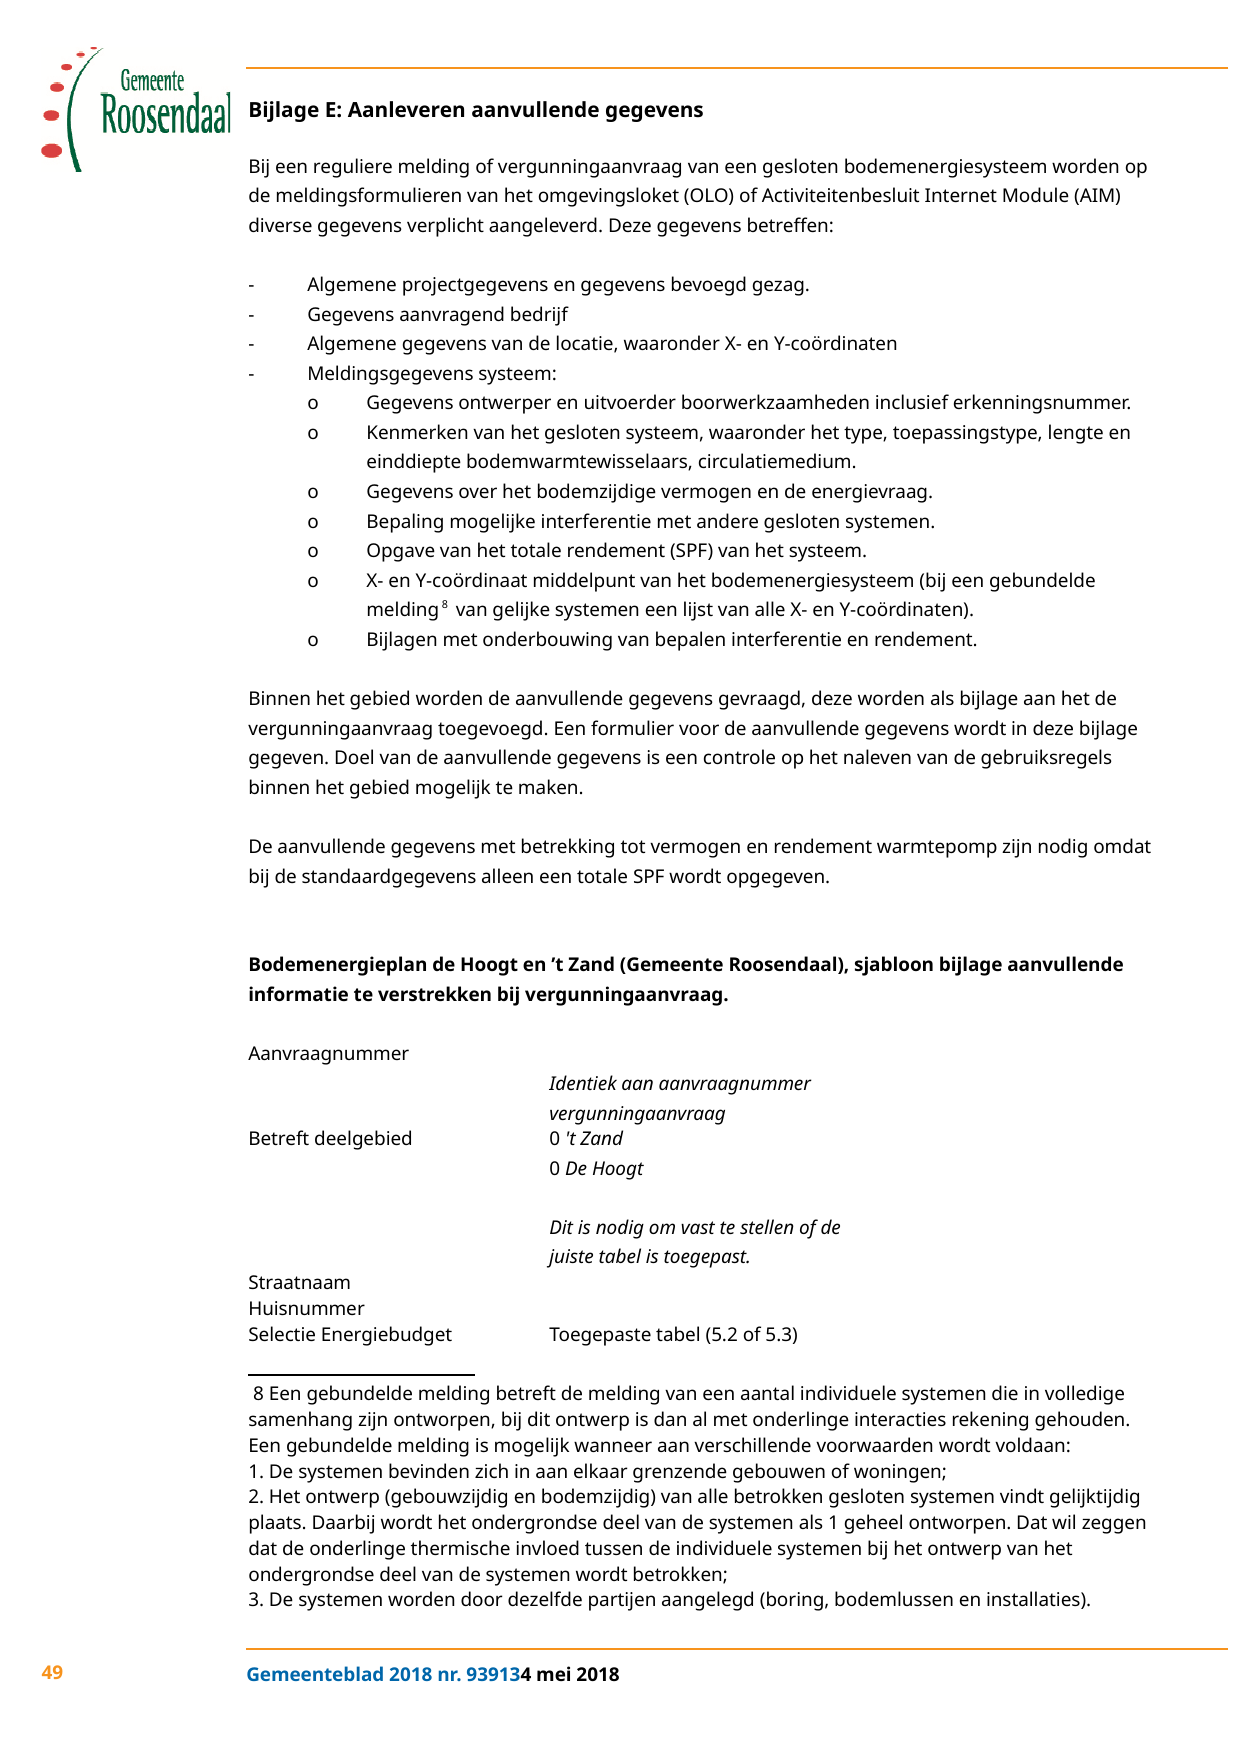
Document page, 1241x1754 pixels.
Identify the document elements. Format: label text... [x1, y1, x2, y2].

list Gegevens aanvragend bedrijf [248, 301, 1152, 327]
list Algemene gegevens van de locatie, waaronder X- en Y-coördinaten [248, 330, 1152, 356]
table_header Aanvraagnummer [248, 1041, 549, 1125]
table_cell [549, 1270, 850, 1295]
table_cell Betreft deelgebied [248, 1125, 549, 1269]
list 3. De systemen worden door dezelfde partijen aangelegd (boring, bodemlussen en installaties). [248, 1586, 1152, 1612]
text Binnen het gebied worden de aanvullende gegevens gevraagd, deze worden als bijlage aan het de vergunningaanvraag toegevoegd. Een formulier voor de aanvullende gegevens wordt in deze bijlage gegeven. Doel van de aanvullende gegevens is een controle op het naleven van de gebruiksregels binnen het gebied mogelijk te maken. [248, 685, 1152, 800]
picture [41, 47, 231, 172]
list Gegevens ontwerper en uitvoerder boorwerkzaamheden inclusief erkenningsnummer. [307, 389, 1152, 415]
list Een gebundelde melding betreft de melding van een aantal individuele systemen die in volledige samenhang zijn ontworpen, bij dit ontwerp is dan al met onderlinge interacties rekening gehouden. Een gebundelde melding is mogelijk wanneer aan verschillende voorwaarden wordt voldaan: [248, 1381, 1152, 1458]
list Algemene projectgegevens en gegevens bevoegd gezag. [248, 271, 1152, 297]
table_cell [549, 1295, 850, 1321]
list Meldingsgegevens systeem: [248, 360, 1152, 386]
text Bij een reguliere melding of vergunningaanvraag van een gesloten bodemenergiesysteem worden op de meldingsformulieren van het omgevingsloket (OLO) of Activiteitenbesluit Internet Module (AIM) diverse gegevens verplicht aangeleverd. Deze gegevens betreffen: [248, 153, 1152, 238]
list 1. De systemen bevinden zich in aan elkaar grenzende gebouwen of woningen; [248, 1458, 1152, 1483]
list Gegevens over het bodemzijdige vermogen en de energievraag. [307, 478, 1152, 504]
list Bepaling mogelijke interferentie met andere gesloten systemen. [307, 508, 1152, 534]
text De aanvullende gegevens met betrekking tot vermogen en rendement warmtepomp zijn nodig omdat bij de standaardgegevens alleen een totale SPF wordt opgegeven. [248, 833, 1152, 889]
list 2. Het ontwerp (gebouwzijdig en bodemzijdig) van alle betrokken gesloten systemen vindt gelijktijdig plaats. Daarbij wordt het ondergrondse deel van de systemen als 1 geheel ontworpen. Dat wil zeggen dat de onderlinge thermische invloed tussen de individuele systemen bij het ontwerp van het ondergrondse deel van de systemen wordt betrokken; [248, 1483, 1152, 1586]
table_cell Toegepaste tabel (5.2 of 5.3) [549, 1321, 850, 1347]
text Bijlage E: Aanleveren aanvullende gegevens [248, 95, 1152, 123]
table_cell Selectie Energiebudget [248, 1321, 549, 1347]
list X- en Y-coördinaat middelpunt van het bodemenergiesysteem (bij een gebundelde melding van gelijke systemen een lijst van alle X- en Y-coördinaten). [307, 567, 1152, 622]
list Bijlagen met onderbouwing van bepalen interferentie en rendement. [307, 626, 1152, 652]
list Kenmerken van het gesloten systeem, waaronder het type, toepassingstype, lengte en einddiepte bodemwarmtewisselaars, circulatiemedium. [307, 419, 1152, 474]
table_cell Huisnummer [248, 1295, 549, 1321]
table_cell 0 't Zand 0 De Hoogt Dit is nodig om vast te stellen of de juiste tabel is toegepast. [549, 1125, 850, 1269]
text Bodemenergieplan de Hoogt en ’t Zand (Gemeente Roosendaal), sjabloon bijlage aanvullende informatie te verstrekken bij vergunningaanvraag. [248, 952, 1152, 1007]
list Opgave van het totale rendement (SPF) van het systeem. [307, 537, 1152, 563]
table_header Identiek aan aanvraagnummer vergunningaanvraag [549, 1041, 850, 1125]
table_cell Straatnaam [248, 1270, 549, 1295]
